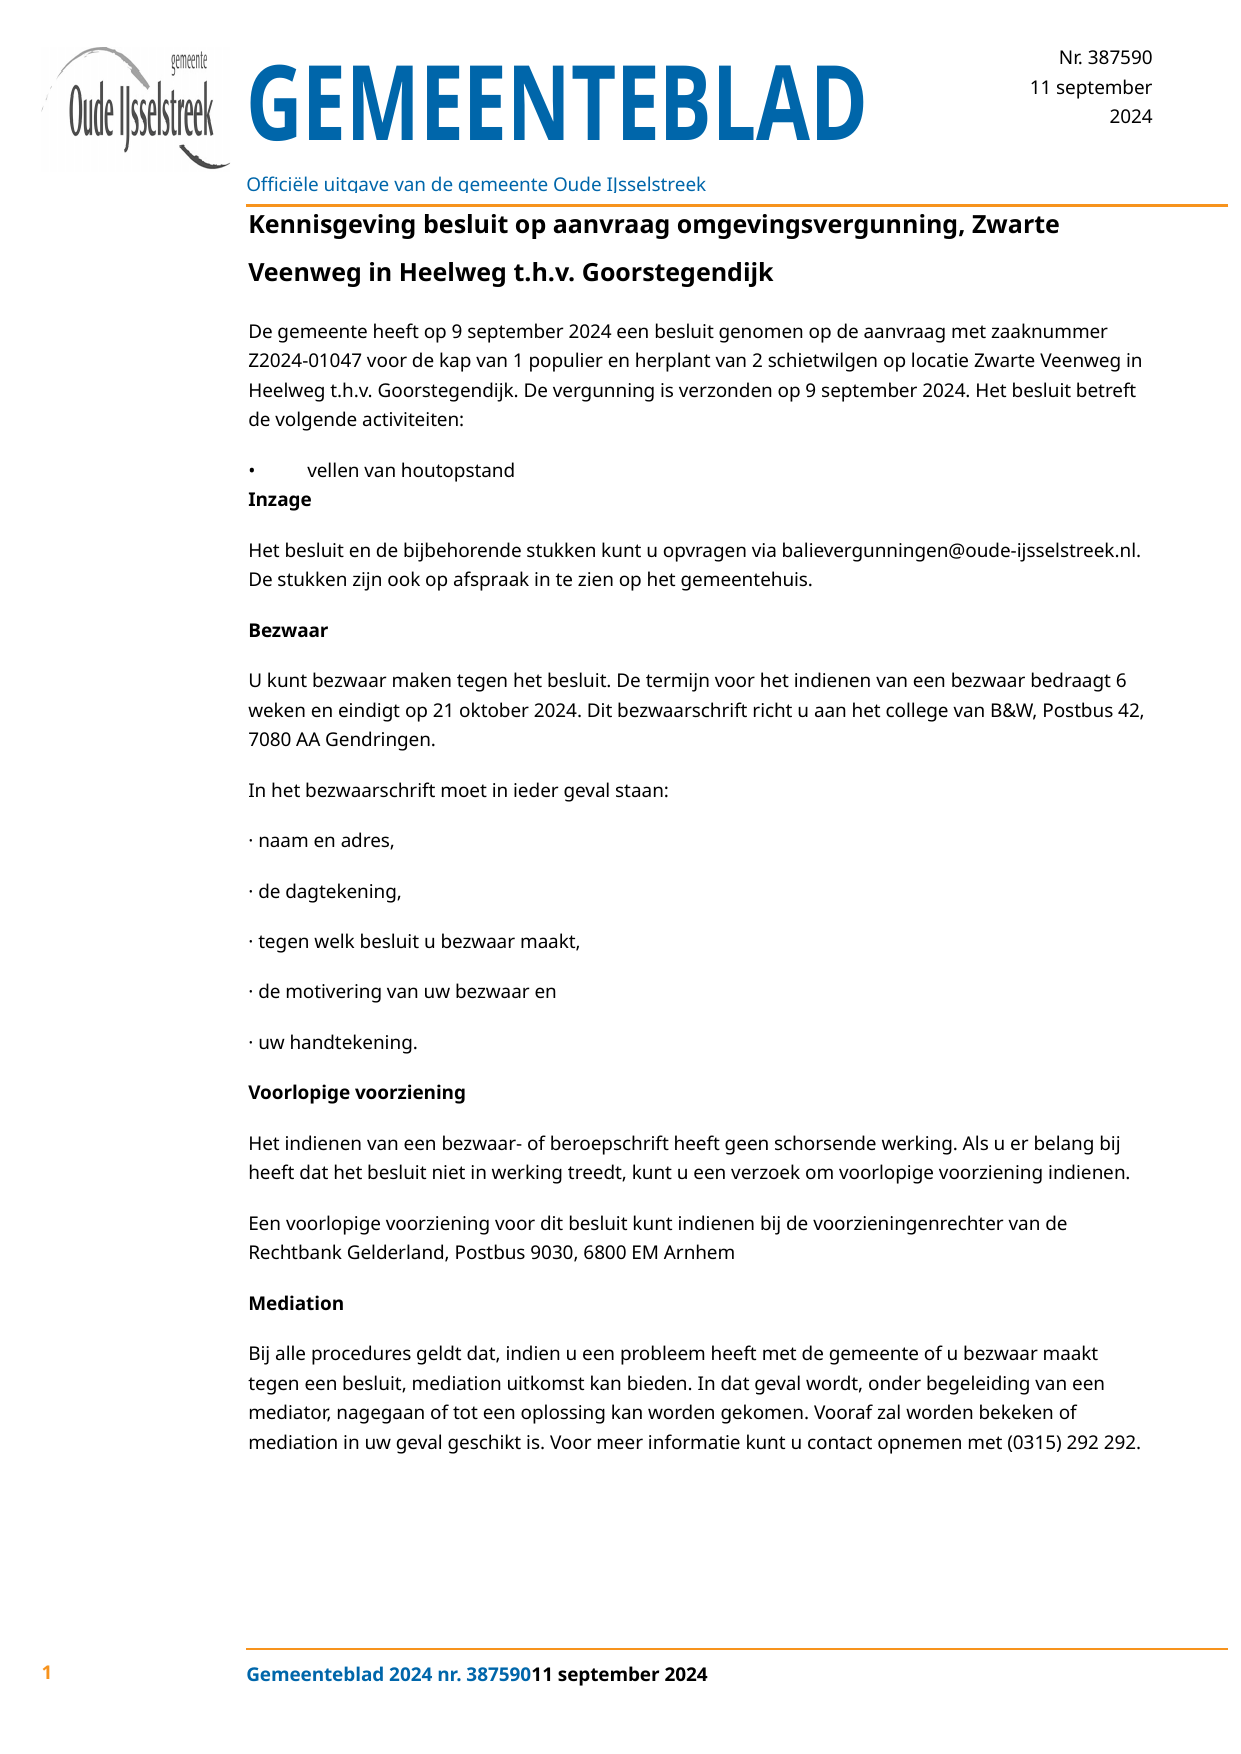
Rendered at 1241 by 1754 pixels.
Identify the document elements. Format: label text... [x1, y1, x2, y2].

text In het bezwaarschrift moet in ieder geval staan: [248, 777, 1152, 803]
text Bezwaar [248, 617, 1152, 643]
text De gemeente heeft op 9 september 2024 een besluit genomen op de aanvraag met zaaknummer Z2024-01047 voor de kap van 1 populier en herplant van 2 schietwilgen op locatie Zwarte Veenweg in Heelweg t.h.v. Goorstegendijk. De vergunning is verzonden op 9 september 2024. Het besluit betreft de volgende activiteiten: [248, 318, 1152, 432]
text · tegen welk besluit u bezwaar maakt, [248, 928, 1152, 954]
text Mediation [248, 1290, 1152, 1316]
text Kennisgeving besluit op aanvraag omgevingsvergunning, Zwarte Veenweg in Heelweg t.h.v. Goorstegendijk [248, 207, 1152, 288]
text · uw handtekening. [248, 1029, 1152, 1055]
list vellen van houtopstand [248, 457, 1152, 483]
text · naam en adres, [248, 827, 1152, 853]
text · de dagtekening, [248, 878, 1152, 904]
text Het besluit en de bijbehorende stukken kunt u opvragen via balievergunningen@oude-ijsselstreek.nl. De stukken zijn ook op afspraak in te zien op het gemeentehuis. [248, 537, 1152, 592]
text Bij alle procedures geldt dat, indien u een probleem heeft met de gemeente of u bezwaar maakt tegen een besluit, mediation uitkomst kan bieden. In dat geval wordt, onder begeleiding van een mediator, nagegaan of tot een oplossing kan worden gekomen. Vooraf zal worden bekeken of mediation in uw geval geschikt is. Voor meer informatie kunt u contact opnemen met (0315) 292 292. [248, 1340, 1152, 1455]
text Een voorlopige voorziening voor dit besluit kunt indienen bij de voorzieningenrechter van de Rechtbank Gelderland, Postbus 9030, 6800 EM Arnhem [248, 1210, 1152, 1265]
text Het indienen van een bezwaar- of beroepschrift heeft geen schorsende werking. Als u er belang bij heeft dat het besluit niet in werking treedt, kunt u een verzoek om voorlopige voorziening indienen. [248, 1130, 1152, 1185]
text Voorlopige voorziening [248, 1079, 1152, 1105]
picture [41, 47, 231, 172]
text U kunt bezwaar maken tegen het besluit. De termijn voor het indienen van een bezwaar bedraagt 6 weken en eindigt op 21 oktober 2024. Dit bezwaarschrift richt u aan het college van B&W, Postbus 42, 7080 AA Gendringen. [248, 667, 1152, 752]
text · de motivering van uw bezwaar en [248, 979, 1152, 1004]
text Inzage [248, 487, 1152, 512]
